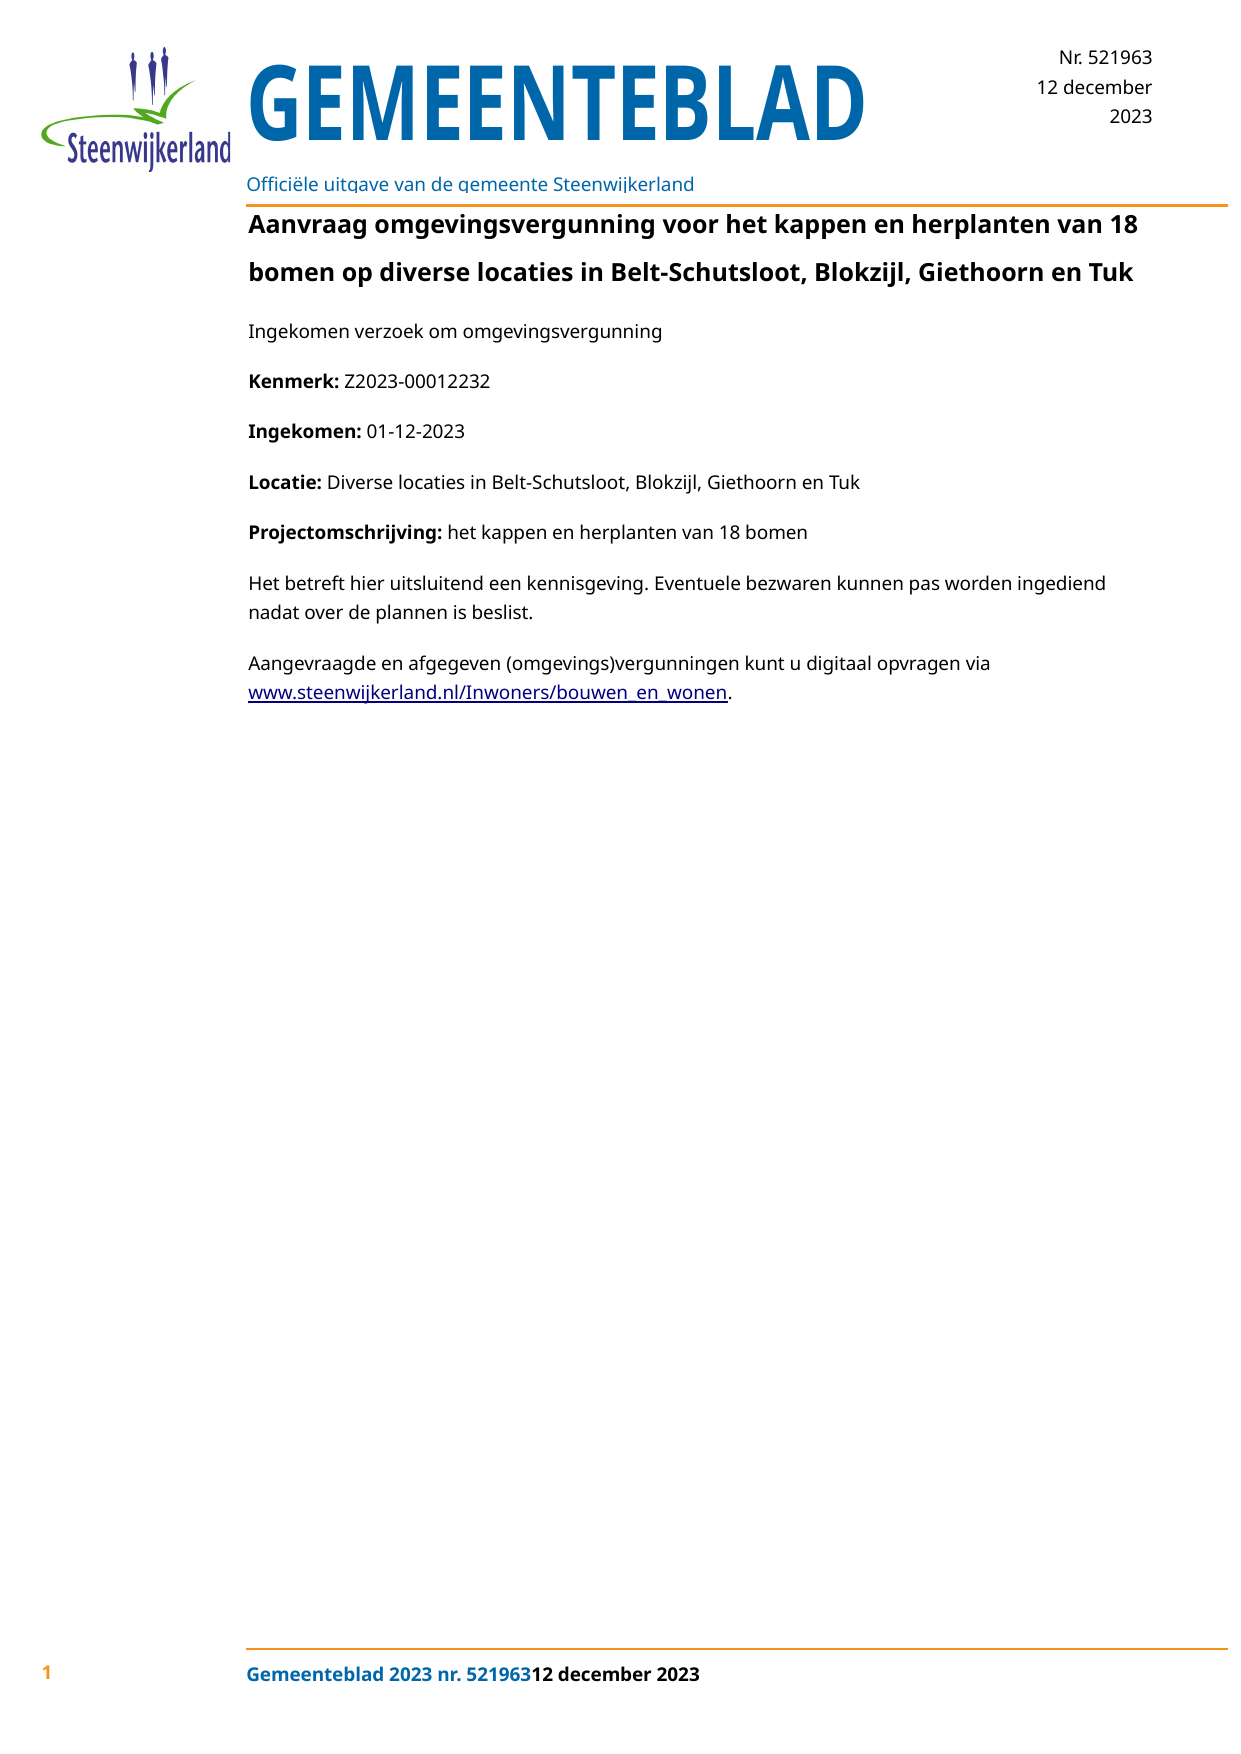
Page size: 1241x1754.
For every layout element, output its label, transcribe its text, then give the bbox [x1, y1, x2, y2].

text Aanvraag omgevingsvergunning voor het kappen en herplanten van 18 bomen op diverse locaties in Belt-Schutsloot, Blokzijl, Giethoorn en Tuk [248, 207, 1152, 288]
picture [41, 47, 231, 172]
text Aangevraagde en afgegeven (omgevings)vergunningen kunt u digitaal opvragen via www.steenwijkerland.nl/Inwoners/bouwen_en_wonen. [248, 650, 1152, 705]
text Kenmerk: Z2023-00012232 [248, 368, 1152, 394]
text Ingekomen: 01-12-2023 [248, 419, 1152, 444]
text Ingekomen verzoek om omgevingsvergunning [248, 318, 1152, 344]
text Projectomschrijving: het kappen en herplanten van 18 bomen [248, 519, 1152, 545]
text Locatie: Diverse locaties in Belt-Schutsloot, Blokzijl, Giethoorn en Tuk [248, 469, 1152, 495]
text Het betreft hier uitsluitend een kennisgeving. Eventuele bezwaren kunnen pas worden ingediend nadat over de plannen is beslist. [248, 570, 1152, 625]
